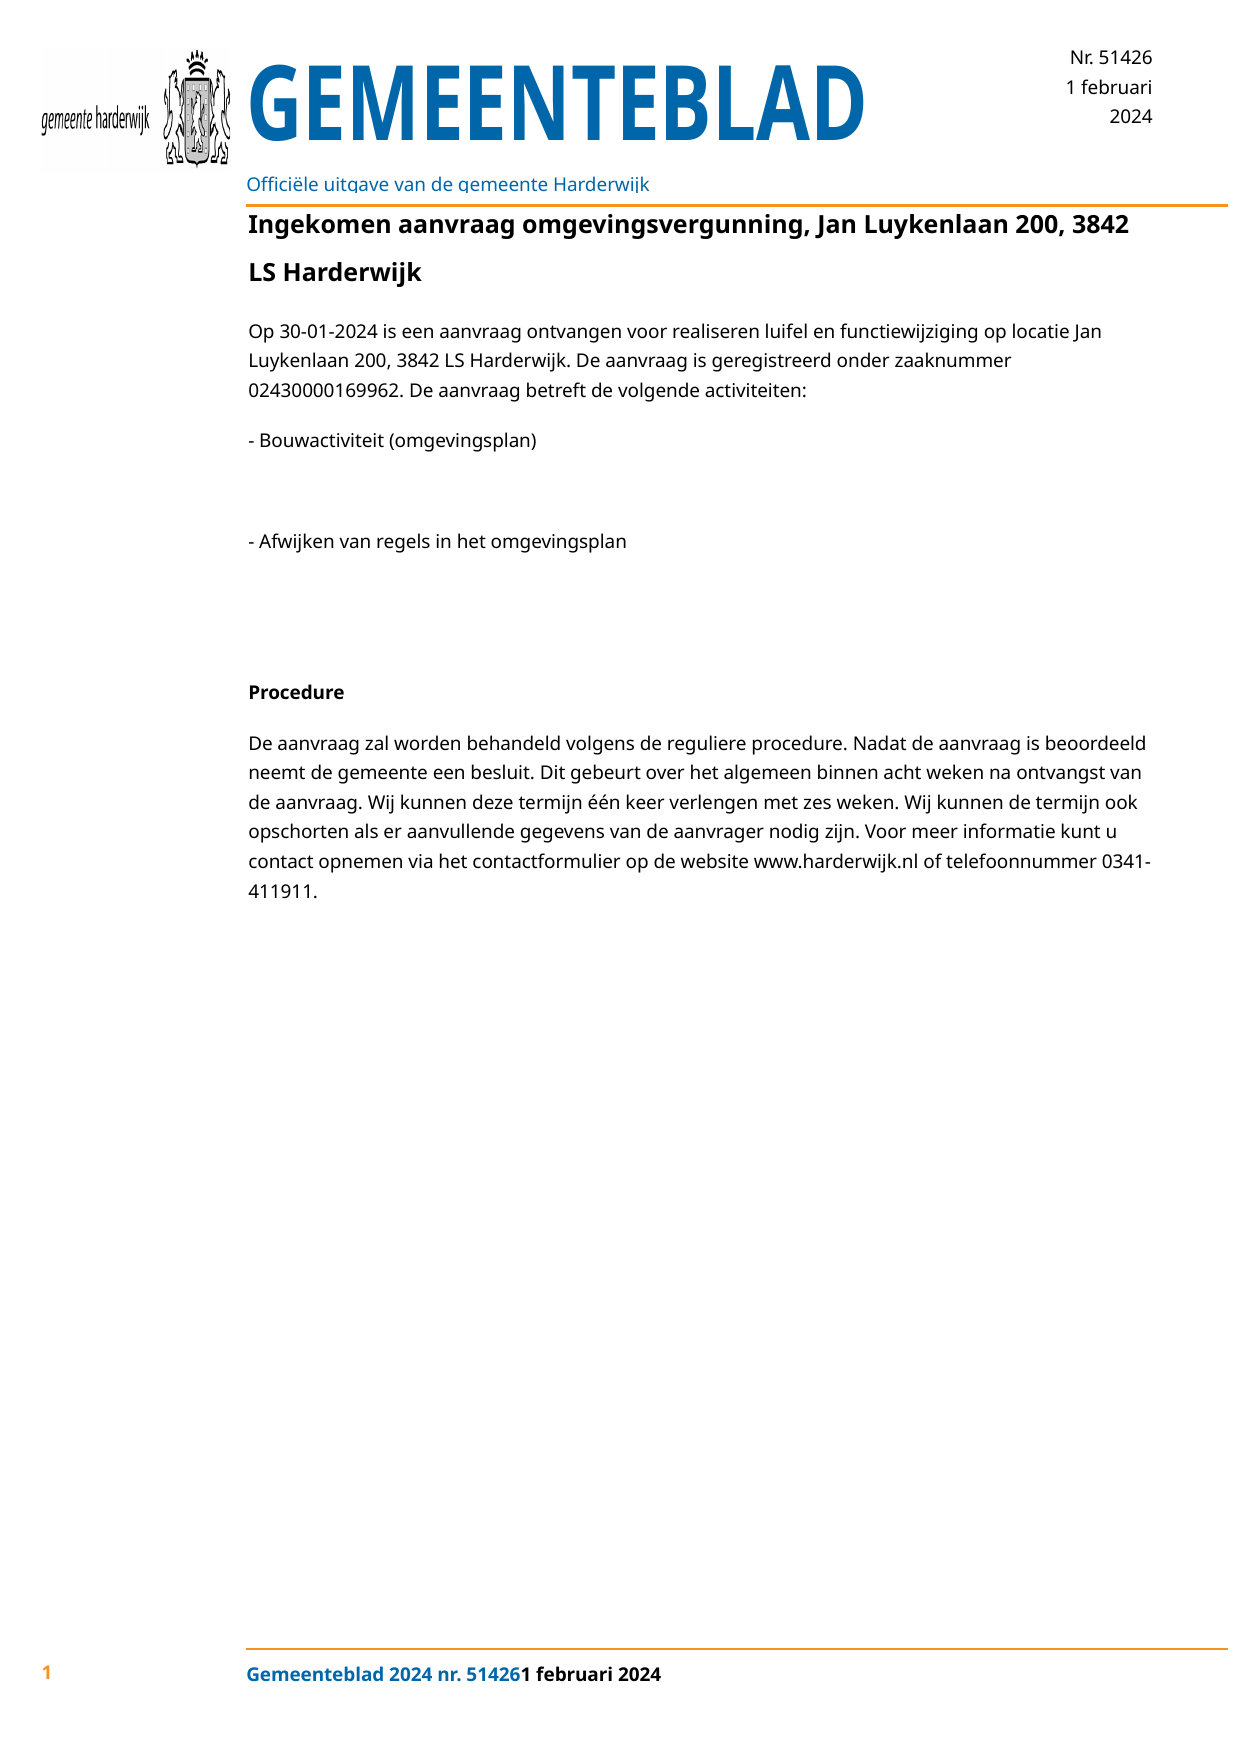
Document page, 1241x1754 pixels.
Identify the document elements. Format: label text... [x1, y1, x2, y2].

text - Bouwactiviteit (omgevingsplan) [248, 427, 1152, 453]
text Ingekomen aanvraag omgevingsvergunning, Jan Luykenlaan 200, 3842 LS Harderwijk [248, 207, 1152, 288]
text Op 30-01-2024 is een aanvraag ontvangen voor realiseren luifel en functiewijziging op locatie Jan Luykenlaan 200, 3842 LS Harderwijk. De aanvraag is geregistreerd onder zaaknummer 02430000169962. De aanvraag betreft de volgende activiteiten: [248, 318, 1152, 403]
text Procedure [248, 679, 1152, 705]
text - Afwijken van regels in het omgevingsplan [248, 528, 1152, 554]
picture [41, 47, 231, 172]
text De aanvraag zal worden behandeld volgens de reguliere procedure. Nadat de aanvraag is beoordeeld neemt de gemeente een besluit. Dit gebeurt over het algemeen binnen acht weken na ontvangst van de aanvraag. Wij kunnen deze termijn één keer verlengen met zes weken. Wij kunnen de termijn ook opschorten als er aanvullende gegevens van de aanvrager nodig zijn. Voor meer informatie kunt u contact opnemen via het contactformulier op de website www.harderwijk.nl of telefoonnummer 0341-411911. [248, 730, 1152, 904]
